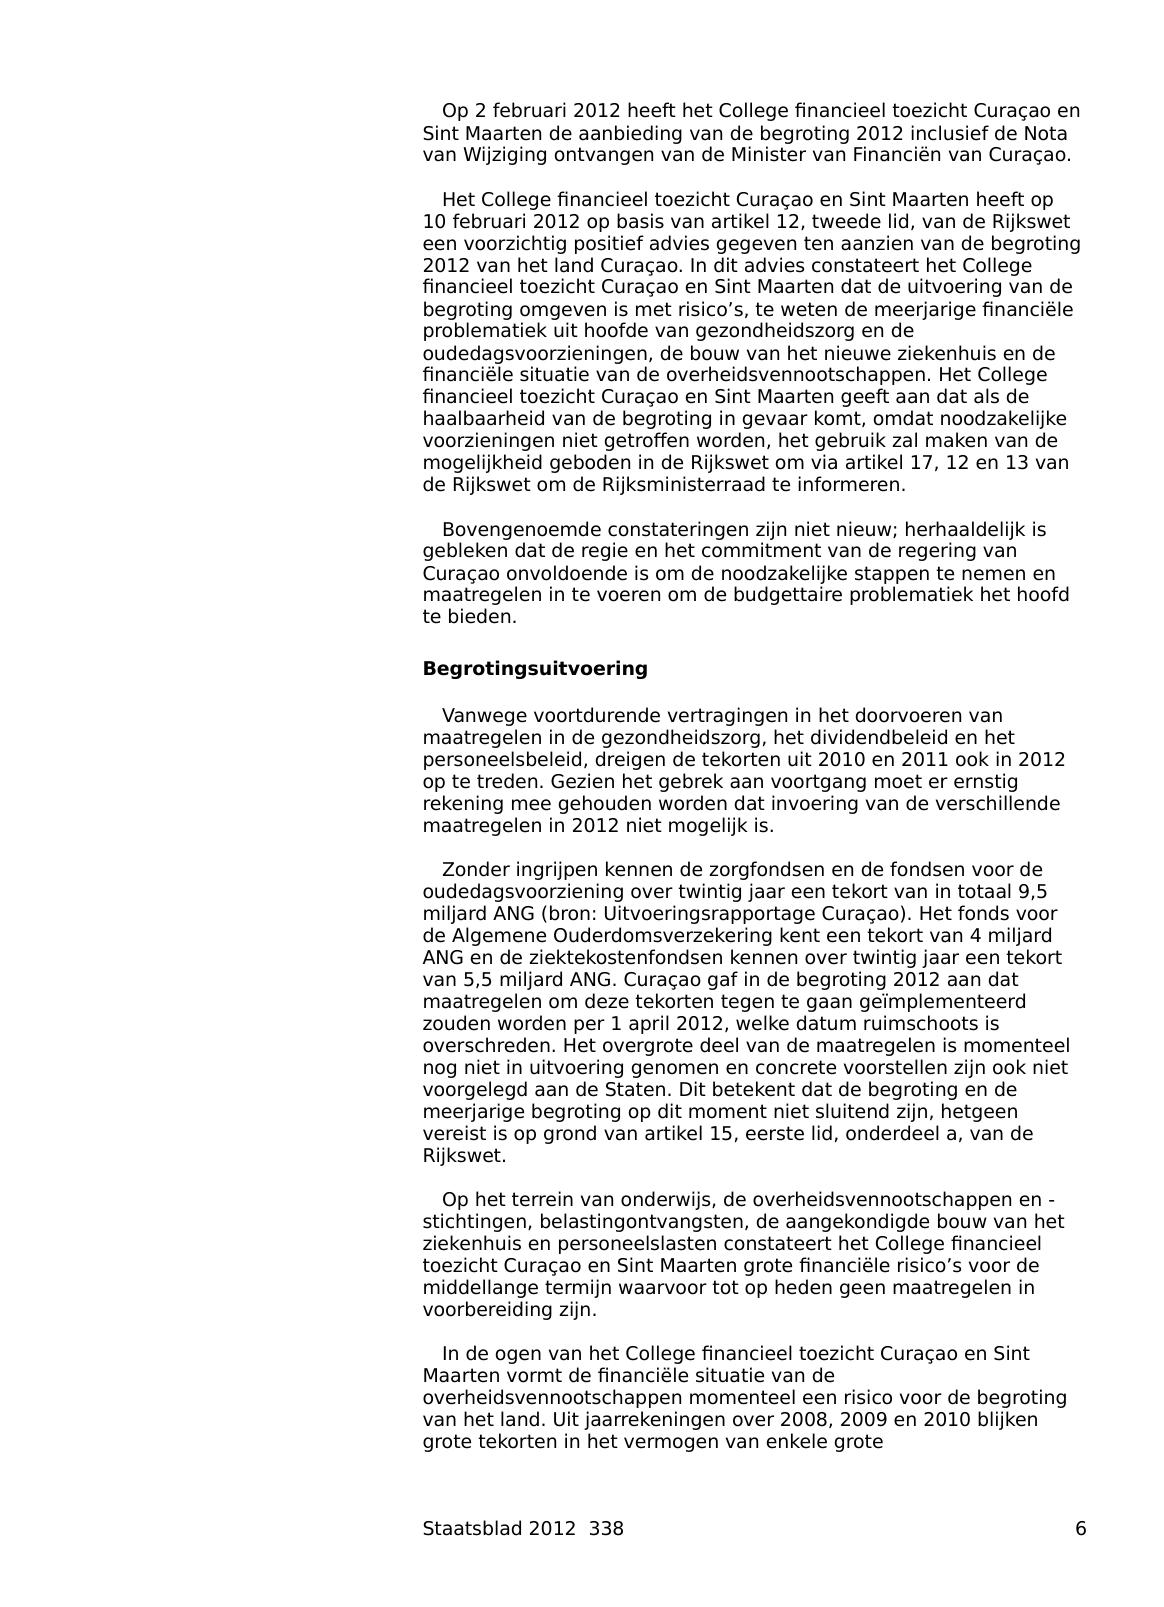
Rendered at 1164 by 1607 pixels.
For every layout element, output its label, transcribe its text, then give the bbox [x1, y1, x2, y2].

text Bovengenoemde constateringen zijn niet nieuw; herhaaldelijk is gebleken dat de regie en het commitment van de regering van Curaçao onvoldoende is om de noodzakelijke stappen te nemen en maatregelen in te voeren om de budgettaire problematiek het hoofd te bieden. [422, 518, 1087, 628]
text Op 2 februari 2012 heeft het College financieel toezicht Curaçao en Sint Maarten de aanbieding van de begroting 2012 inclusief de Nota van Wijziging ontvangen van de Minister van Financiën van Curaçao. [422, 100, 1087, 166]
text Het College financieel toezicht Curaçao en Sint Maarten heeft op 10 februari 2012 op basis van artikel 12, tweede lid, van de Rijkswet een voorzichtig positief advies gegeven ten aanzien van de begroting 2012 van het land Curaçao. In dit advies constateert het College financieel toezicht Curaçao en Sint Maarten dat de uitvoering van de begroting omgeven is met risico’s, te weten de meerjarige financiële problematiek uit hoofde van gezondheidszorg en de oudedagsvoorzieningen, de bouw van het nieuwe ziekenhuis en de financiële situatie van de overheidsvennootschappen. Het College financieel toezicht Curaçao en Sint Maarten geeft aan dat als de haalbaarheid van de begroting in gevaar komt, omdat noodzakelijke voorzieningen niet getroffen worden, het gebruik zal maken van de mogelijkheid geboden in de Rijkswet om via artikel 17, 12 en 13 van de Rijkswet om de Rijksministerraad te informeren. [422, 188, 1087, 496]
text Zonder ingrijpen kennen de zorgfondsen en de fondsen voor de oudedagsvoorziening over twintig jaar een tekort van in totaal 9,5 miljard ANG (bron: Uitvoeringsrapportage Curaçao). Het fonds voor de Algemene Ouderdomsverzekering kent een tekort van 4 miljard ANG en de ziektekostenfondsen kennen over twintig jaar een tekort van 5,5 miljard ANG. Curaçao gaf in de begroting 2012 aan dat maatregelen om deze tekorten tegen te gaan geïmplementeerd zouden worden per 1 april 2012, welke datum ruimschoots is overschreden. Het overgrote deel van de maatregelen is momenteel nog niet in uitvoering genomen en concrete voorstellen zijn ook niet voorgelegd aan de Staten. Dit betekent dat de begroting en de meerjarige begroting op dit moment niet sluitend zijn, hetgeen vereist is op grond van artikel 15, eerste lid, onderdeel a, van de Rijkswet. [422, 859, 1087, 1167]
text Op het terrein van onderwijs, de overheidsvennootschappen en -stichtingen, belastingontvangsten, de aangekondigde bouw van het ziekenhuis en personeelslasten constateert het College financieel toezicht Curaçao en Sint Maarten grote financiële risico’s voor de middellange termijn waarvoor tot op heden geen maatregelen in voorbereiding zijn. [422, 1189, 1087, 1321]
text Vanwege voortdurende vertragingen in het doorvoeren van maatregelen in de gezondheidszorg, het dividendbeleid en het personeelsbeleid, dreigen de tekorten uit 2010 en 2011 ook in 2012 op te treden. Gezien het gebrek aan voortgang moet er ernstig rekening mee gehouden worden dat invoering van de verschillende maatregelen in 2012 niet mogelijk is. [422, 705, 1087, 837]
text In de ogen van het College financieel toezicht Curaçao en Sint Maarten vormt de financiële situatie van de overheidsvennootschappen momenteel een risico voor de begroting van het land. Uit jaarrekeningen over 2008, 2009 en 2010 blijken grote tekorten in het vermogen van enkele grote [422, 1343, 1087, 1453]
subtitle Begrotingsuitvoering [422, 658, 1087, 680]
